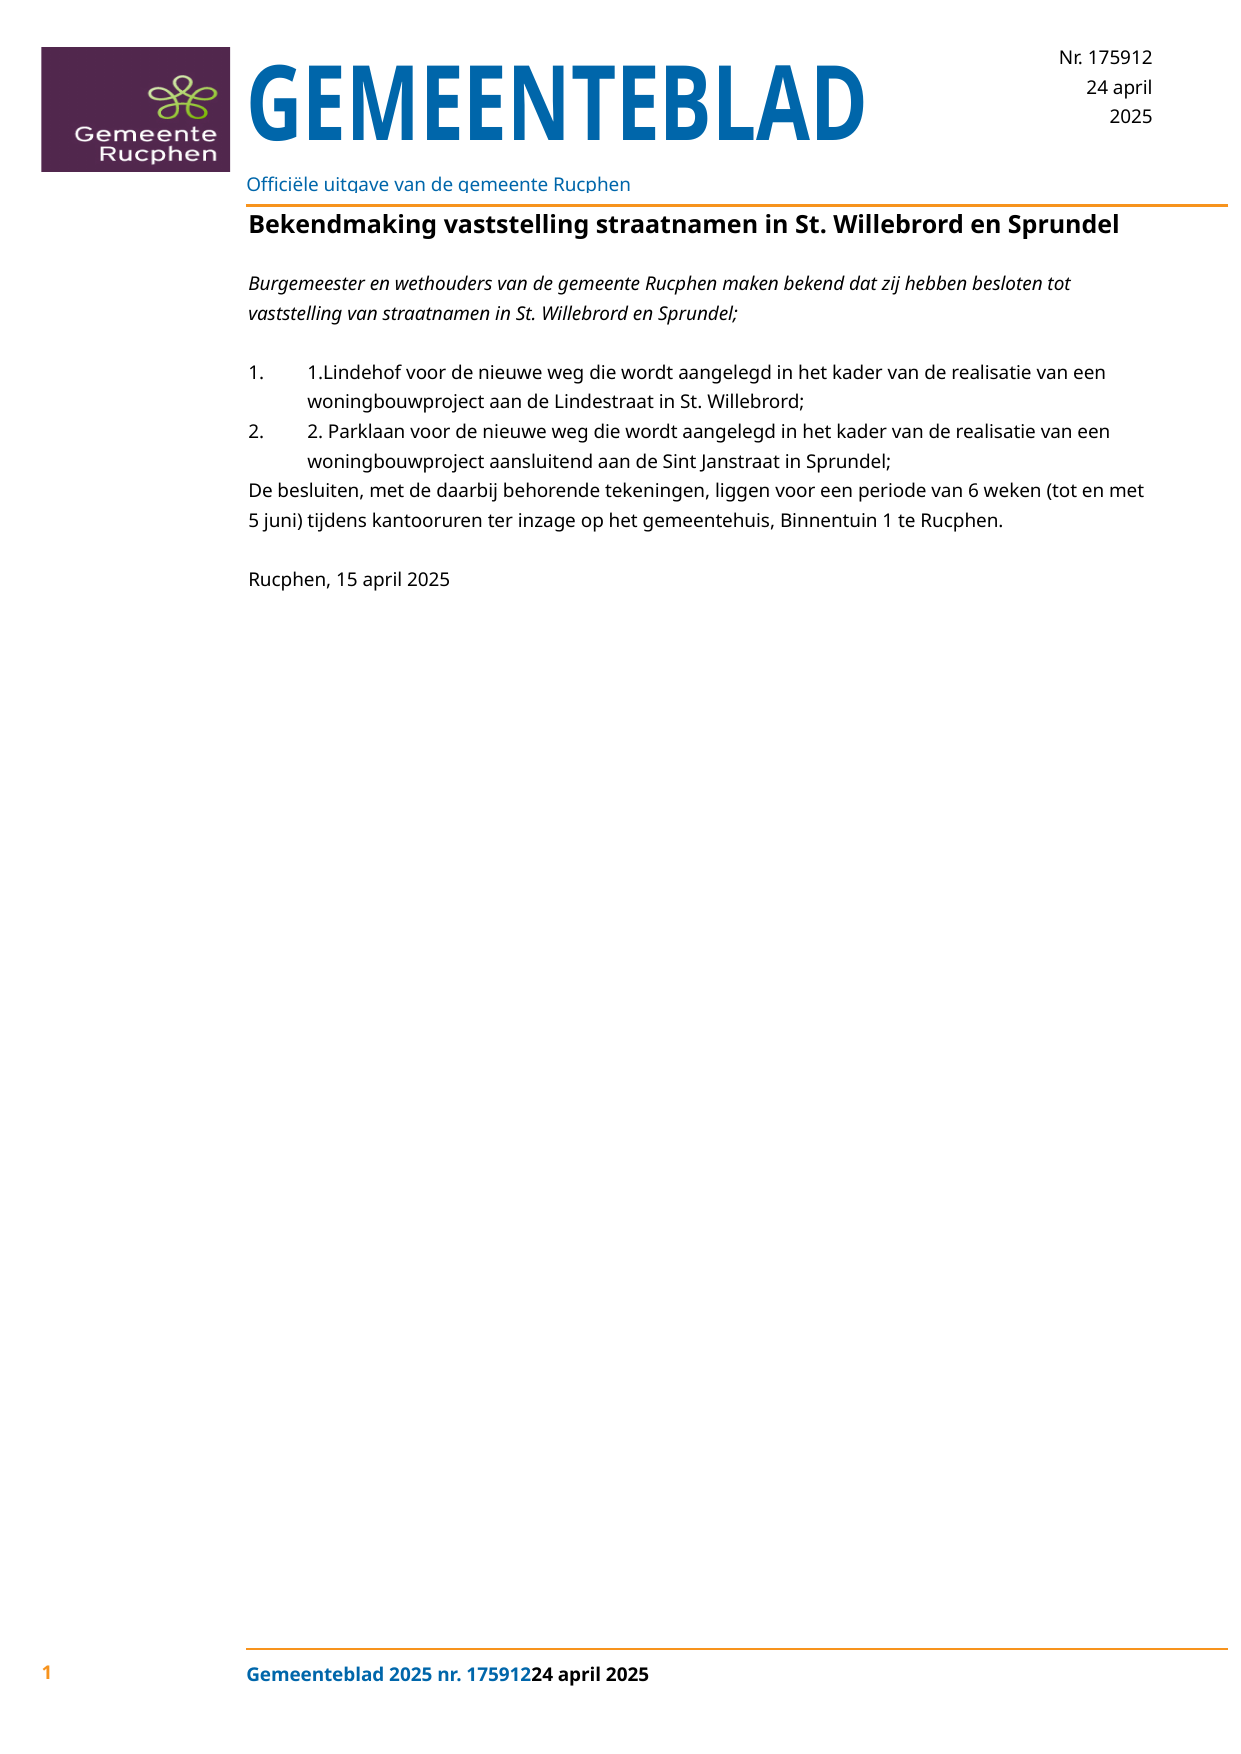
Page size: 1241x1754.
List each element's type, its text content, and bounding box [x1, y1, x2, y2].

list 1.Lindehof voor de nieuwe weg die wordt aangelegd in het kader van de realisatie van een woningbouwproject aan de Lindestraat in St. Willebrord; [248, 359, 1152, 414]
text De besluiten, met de daarbij behorende tekeningen, liggen voor een periode van 6 weken (tot en met 5 juni) tijdens kantooruren ter inzage op het gemeentehuis, Binnentuin 1 te Rucphen. [248, 477, 1152, 533]
picture [41, 47, 231, 172]
text Rucphen, 15 april 2025 [248, 566, 1152, 592]
list 2. Parklaan voor de nieuwe weg die wordt aangelegd in het kader van de realisatie van een woningbouwproject aansluitend aan de Sint Janstraat in Sprundel; [248, 418, 1152, 473]
text Bekendmaking vaststelling straatnamen in St. Willebrord en Sprundel [248, 207, 1152, 241]
text Burgemeester en wethouders van de gemeente Rucphen maken bekend dat zij hebben besloten tot vaststelling van straatnamen in St. Willebrord en Sprundel; [248, 270, 1152, 326]
